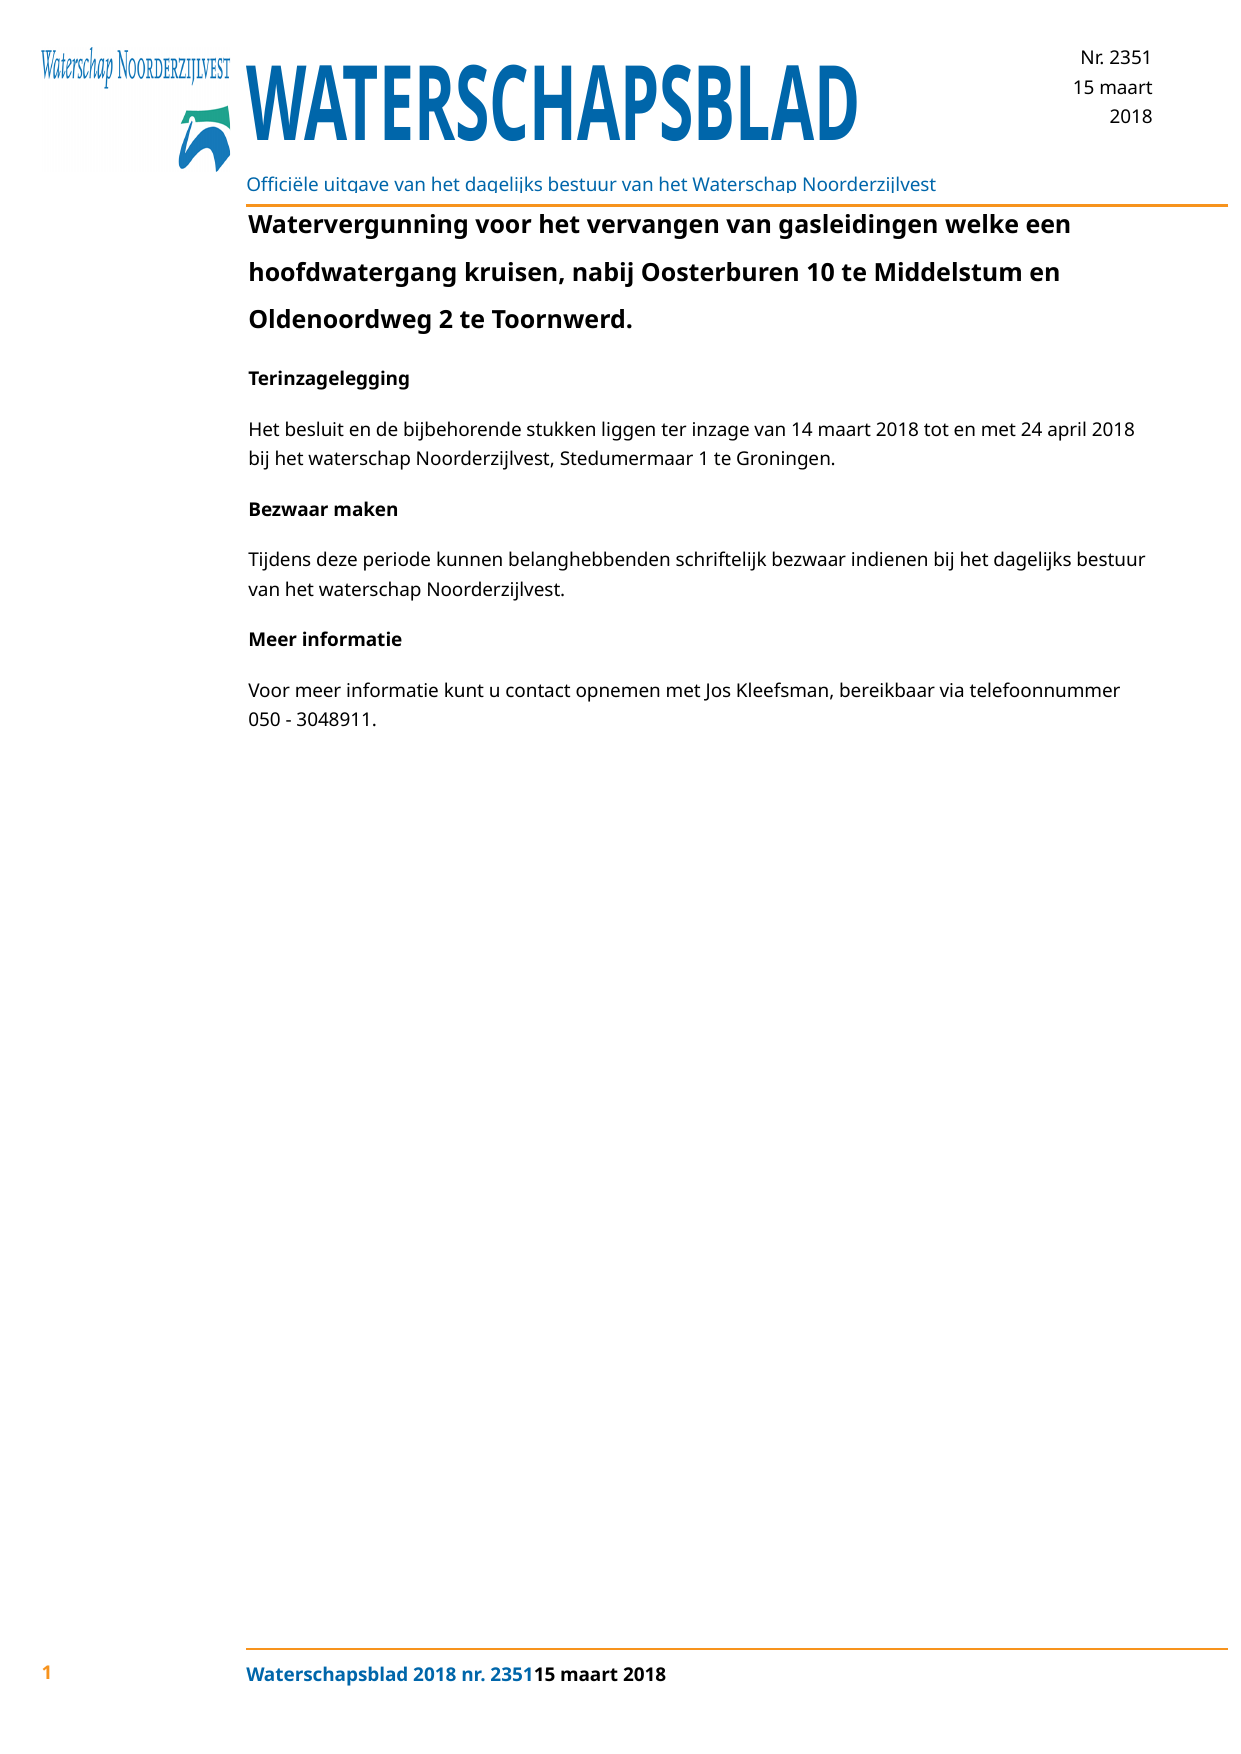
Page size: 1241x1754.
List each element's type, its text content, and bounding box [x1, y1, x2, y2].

text Voor meer informatie kunt u contact opnemen met Jos Kleefsman, bereikbaar via telefoonnummer 050 - 3048911. [248, 677, 1152, 732]
text Meer informatie [248, 626, 1152, 652]
picture [41, 47, 231, 172]
text Watervergunning voor het vervangen van gasleidingen welke een hoofdwatergang kruisen, nabij Oosterburen 10 te Middelstum en Oldenoordweg 2 te Toornwerd. [248, 207, 1152, 336]
text Terinzagelegging [248, 366, 1152, 391]
text Het besluit en de bijbehorende stukken liggen ter inzage van 14 maart 2018 tot en met 24 april 2018 bij het waterschap Noorderzijlvest, Stedumermaar 1 te Groningen. [248, 416, 1152, 471]
text Tijdens deze periode kunnen belanghebbenden schriftelijk bezwaar indienen bij het dagelijks bestuur van het waterschap Noorderzijlvest. [248, 546, 1152, 602]
text Bezwaar maken [248, 496, 1152, 522]
